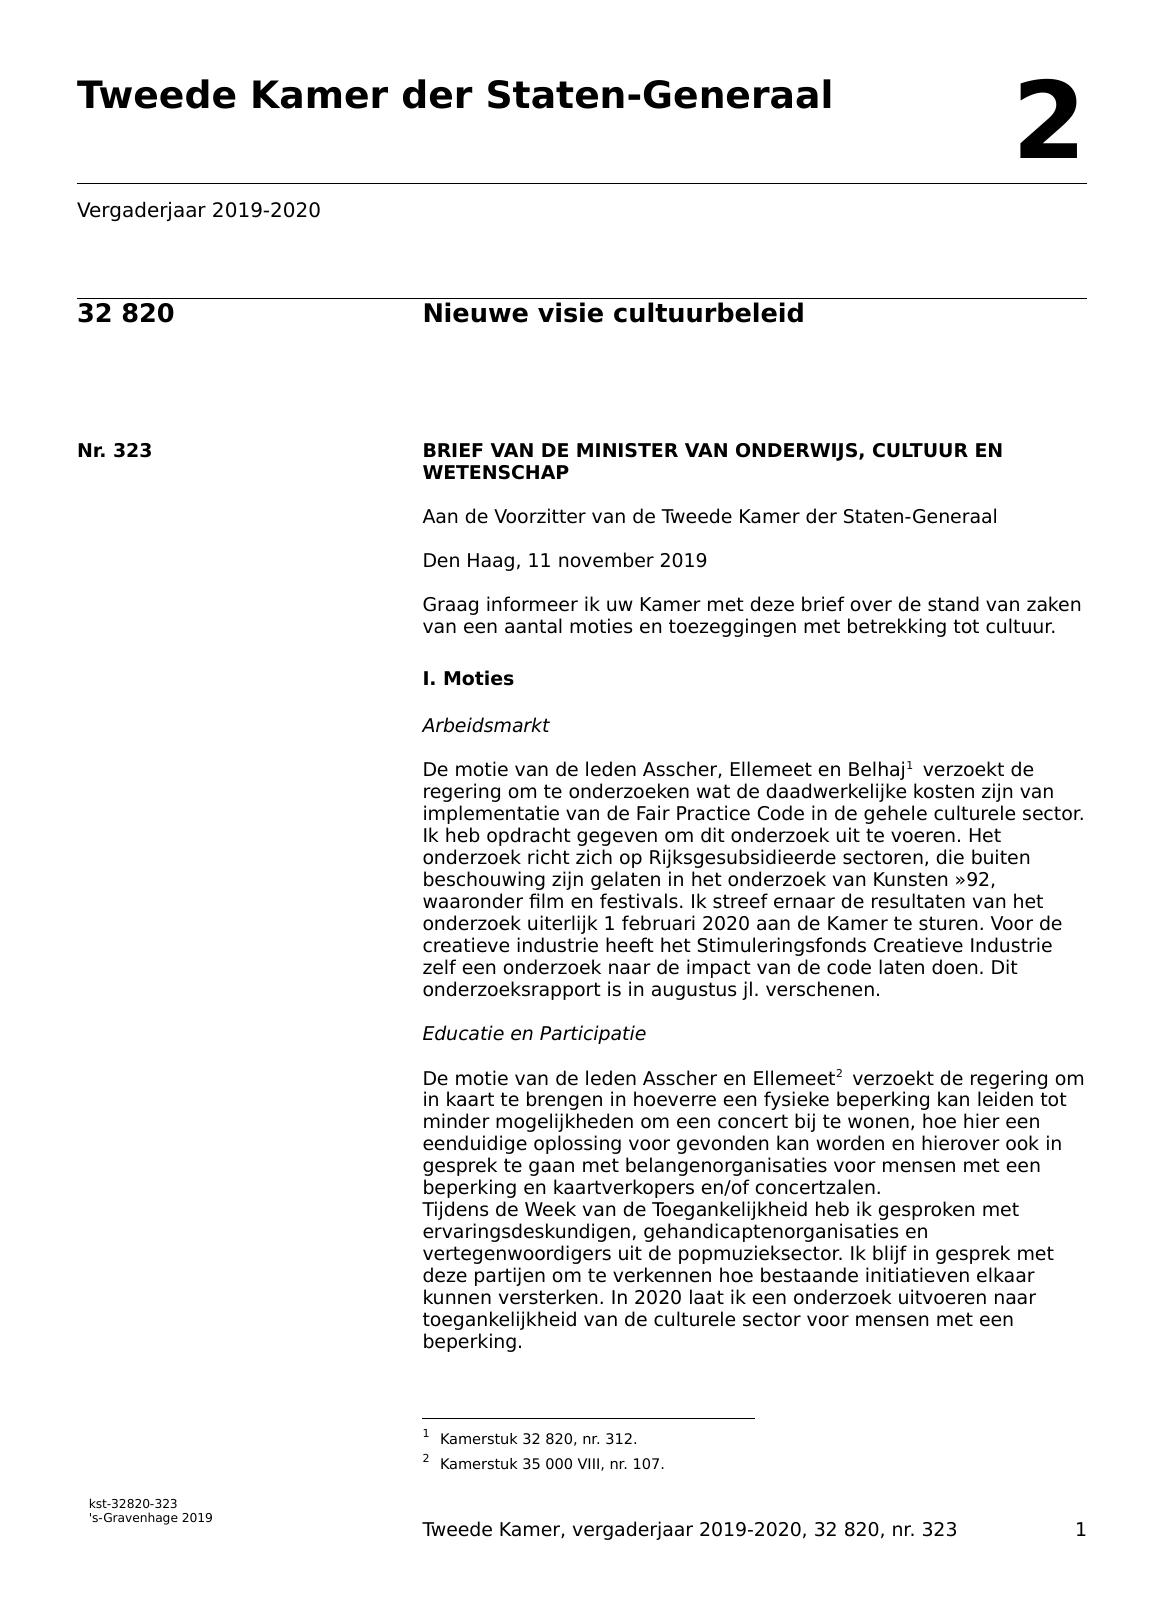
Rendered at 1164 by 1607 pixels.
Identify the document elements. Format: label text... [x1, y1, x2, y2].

table_cell Vergaderjaar 2019-2020 [77, 184, 1087, 298]
text De motie van de leden Asscher en Ellemeet verzoekt de regering om in kaart te brengen in hoeverre een fysieke beperking kan leiden tot minder mogelijkheden om een concert bij te wonen, hoe hier een eenduidige oplossing voor gevonden kan worden en hierover ook in gesprek te gaan met belangenorganisaties voor mensen met een beperking en kaartverkopers en/of concertzalen. [422, 1067, 1087, 1199]
subtitle Nr. 323 BRIEF VAN DE MINISTER VAN ONDERWIJS, CULTUUR EN WETENSCHAP [77, 440, 1087, 484]
table_header 2 [886, 59, 1087, 183]
text Ik heb opdracht gegeven om dit onderzoek uit te voeren. Het onderzoek richt zich op Rijksgesubsidieerde sectoren, die buiten beschouwing zijn gelaten in het onderzoek van Kunsten »92, waaronder film en festivals. Ik streef ernaar de resultaten van het onderzoek uiterlijk 1 februari 2020 aan de Kamer te sturen. Voor de creatieve industrie heeft het Stimuleringsfonds Creatieve Industrie zelf een onderzoek naar de impact van de code laten doen. Dit onderzoeksrapport is in augustus jl. verschenen. [422, 825, 1087, 1001]
subtitle Educatie en Participatie [422, 1023, 1087, 1045]
text De motie van de leden Asscher, Ellemeet en Belhaj verzoekt de regering om te onderzoeken wat de daadwerkelijke kosten zijn van implementatie van de Fair Practice Code in de gehele culturele sector. [422, 759, 1087, 825]
text Kamerstuk 35 000 VIII, nr. 107. [422, 1452, 1087, 1474]
text Tijdens de Week van de Toegankelijkheid heb ik gesproken met ervaringsdeskundigen, gehandicaptenorganisaties en vertegenwoordigers uit de popmuzieksector. Ik blijf in gesprek met deze partijen om te verkennen hoe bestaande initiatieven elkaar kunnen versterken. In 2020 laat ik een onderzoek uitvoeren naar toegankelijkheid van de culturele sector voor mensen met een beperking. [422, 1199, 1087, 1353]
subtitle I. Moties [422, 668, 1087, 690]
text kst-32820-323 [88, 1497, 323, 1511]
text Kamerstuk 32 820, nr. 312. [422, 1427, 1087, 1449]
subtitle 32 820 Nieuwe visie cultuurbeleid [77, 299, 1087, 329]
subtitle Arbeidsmarkt [422, 715, 1087, 737]
text 's-Gravenhage 2019 [88, 1511, 323, 1525]
text Den Haag, 11 november 2019 [422, 550, 1087, 572]
text Graag informeer ik uw Kamer met deze brief over de stand van zaken van een aantal moties en toezeggingen met betrekking tot cultuur. [422, 594, 1087, 638]
text Aan de Voorzitter van de Tweede Kamer der Staten-Generaal [422, 506, 1087, 528]
table_header Tweede Kamer der Staten-Generaal [77, 59, 886, 183]
